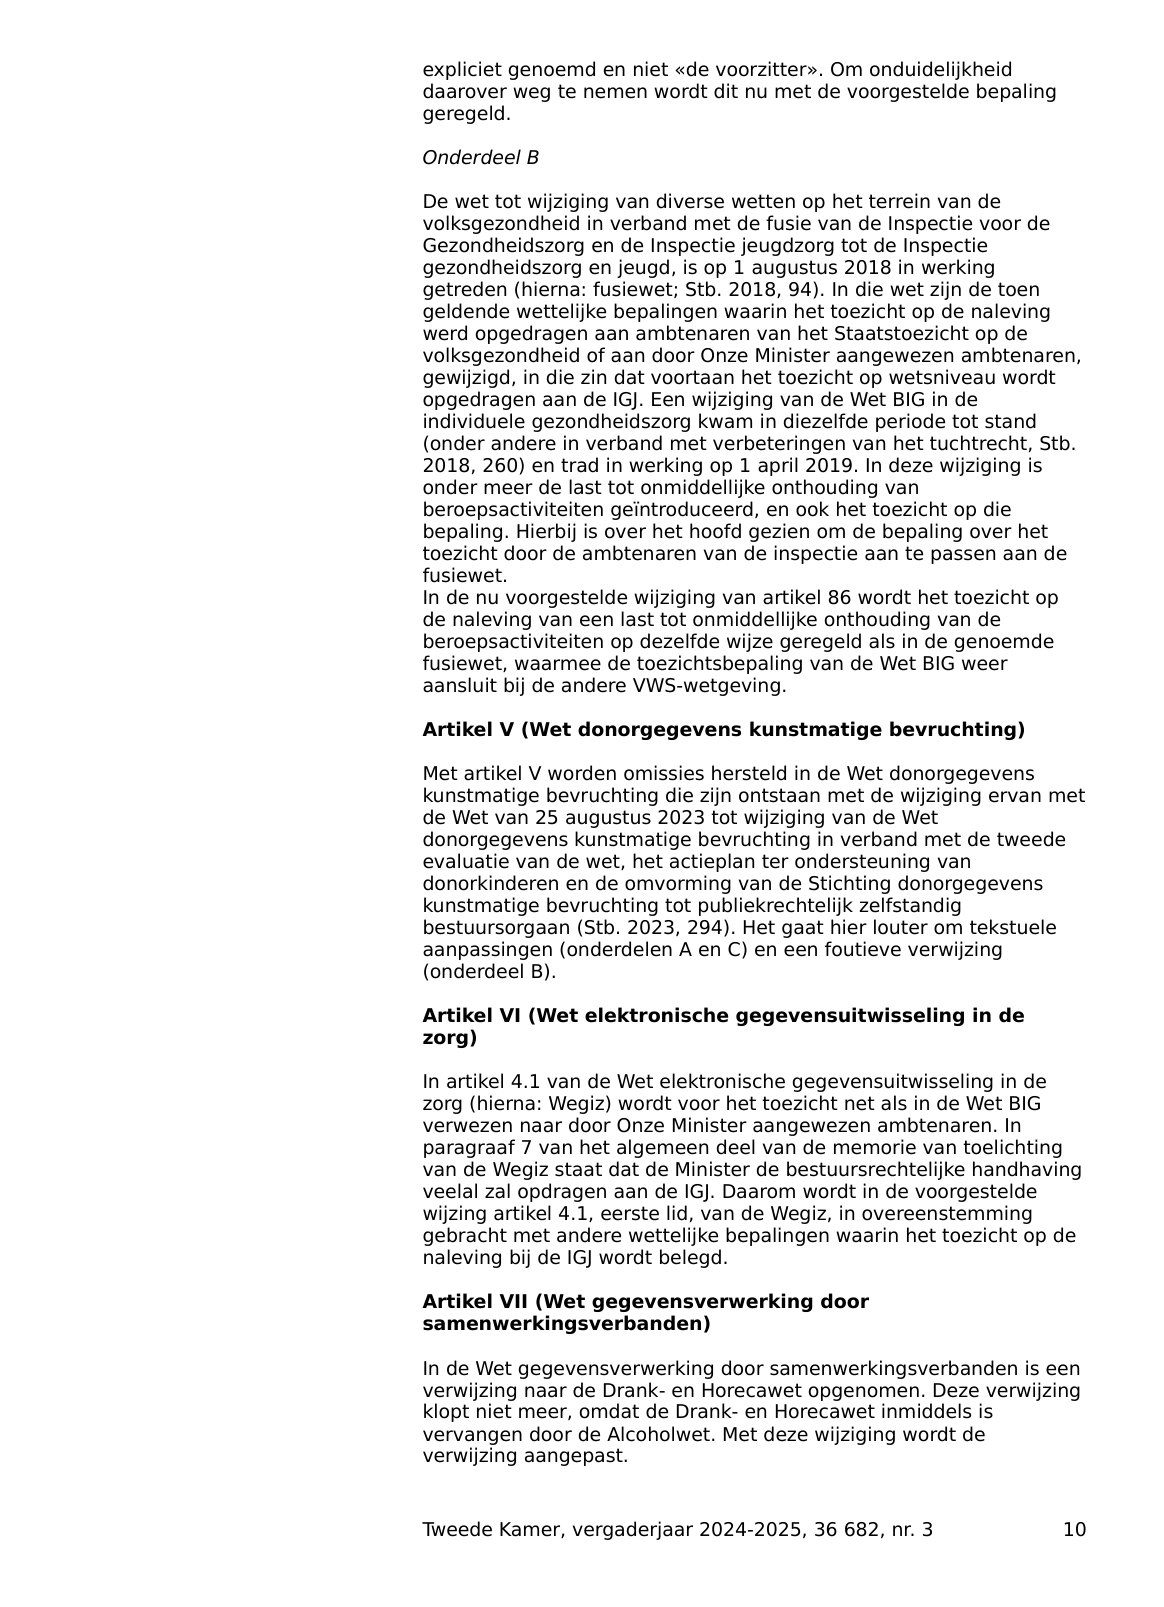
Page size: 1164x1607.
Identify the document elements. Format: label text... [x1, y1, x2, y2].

text In artikel 4.1 van de Wet elektronische gegevensuitwisseling in de zorg (hierna: Wegiz) wordt voor het toezicht net als in de Wet BIG verwezen naar door Onze Minister aangewezen ambtenaren. In paragraaf 7 van het algemeen deel van de memorie van toelichting van de Wegiz staat dat de Minister de bestuursrechtelijke handhaving veelal zal opdragen aan de IGJ. Daarom wordt in de voorgestelde wijzing artikel 4.1, eerste lid, van de Wegiz, in overeenstemming gebracht met andere wettelijke bepalingen waarin het toezicht op de naleving bij de IGJ wordt belegd. [422, 1071, 1087, 1269]
text In de nu voorgestelde wijziging van artikel 86 wordt het toezicht op de naleving van een last tot onmiddellijke onthouding van de beroepsactiviteiten op dezelfde wijze geregeld als in de genoemde fusiewet, waarmee de toezichtsbepaling van de Wet BIG weer aansluit bij de andere VWS-wetgeving. [422, 587, 1087, 697]
subtitle Onderdeel B [422, 147, 1087, 169]
text expliciet genoemd en niet «de voorzitter». Om onduidelijkheid daarover weg te nemen wordt dit nu met de voorgestelde bepaling geregeld. [422, 59, 1087, 125]
subtitle Artikel VII (Wet gegevensverwerking door samenwerkingsverbanden) [422, 1291, 1087, 1335]
subtitle Artikel VI (Wet elektronische gegevensuitwisseling in de zorg) [422, 1005, 1087, 1049]
text De wet tot wijziging van diverse wetten op het terrein van de volksgezondheid in verband met de fusie van de Inspectie voor de Gezondheidszorg en de Inspectie jeugdzorg tot de Inspectie gezondheidszorg en jeugd, is op 1 augustus 2018 in werking getreden (hierna: fusiewet; Stb. 2018, 94). In die wet zijn de toen geldende wettelijke bepalingen waarin het toezicht op de naleving werd opgedragen aan ambtenaren van het Staatstoezicht op de volksgezondheid of aan door Onze Minister aangewezen ambtenaren, gewijzigd, in die zin dat voortaan het toezicht op wetsniveau wordt opgedragen aan de IGJ. Een wijziging van de Wet BIG in de individuele gezondheidszorg kwam in diezelfde periode tot stand (onder andere in verband met verbeteringen van het tuchtrecht, Stb. 2018, 260) en trad in werking op 1 april 2019. In deze wijziging is onder meer de last tot onmiddellijke onthouding van beroepsactiviteiten geïntroduceerd, en ook het toezicht op die bepaling. Hierbij is over het hoofd gezien om de bepaling over het toezicht door de ambtenaren van de inspectie aan te passen aan de fusiewet. [422, 191, 1087, 587]
text In de Wet gegevensverwerking door samenwerkingsverbanden is een verwijzing naar de Drank- en Horecawet opgenomen. Deze verwijzing klopt niet meer, omdat de Drank- en Horecawet inmiddels is vervangen door de Alcoholwet. Met deze wijziging wordt de verwijzing aangepast. [422, 1357, 1087, 1467]
subtitle Artikel V (Wet donorgegevens kunstmatige bevruchting) [422, 719, 1087, 741]
text Met artikel V worden omissies hersteld in de Wet donorgegevens kunstmatige bevruchting die zijn ontstaan met de wijziging ervan met de Wet van 25 augustus 2023 tot wijziging van de Wet donorgegevens kunstmatige bevruchting in verband met de tweede evaluatie van de wet, het actieplan ter ondersteuning van donorkinderen en de omvorming van de Stichting donorgegevens kunstmatige bevruchting tot publiekrechtelijk zelfstandig bestuursorgaan (Stb. 2023, 294). Het gaat hier louter om tekstuele aanpassingen (onderdelen A en C) en een foutieve verwijzing (onderdeel B). [422, 763, 1087, 983]
